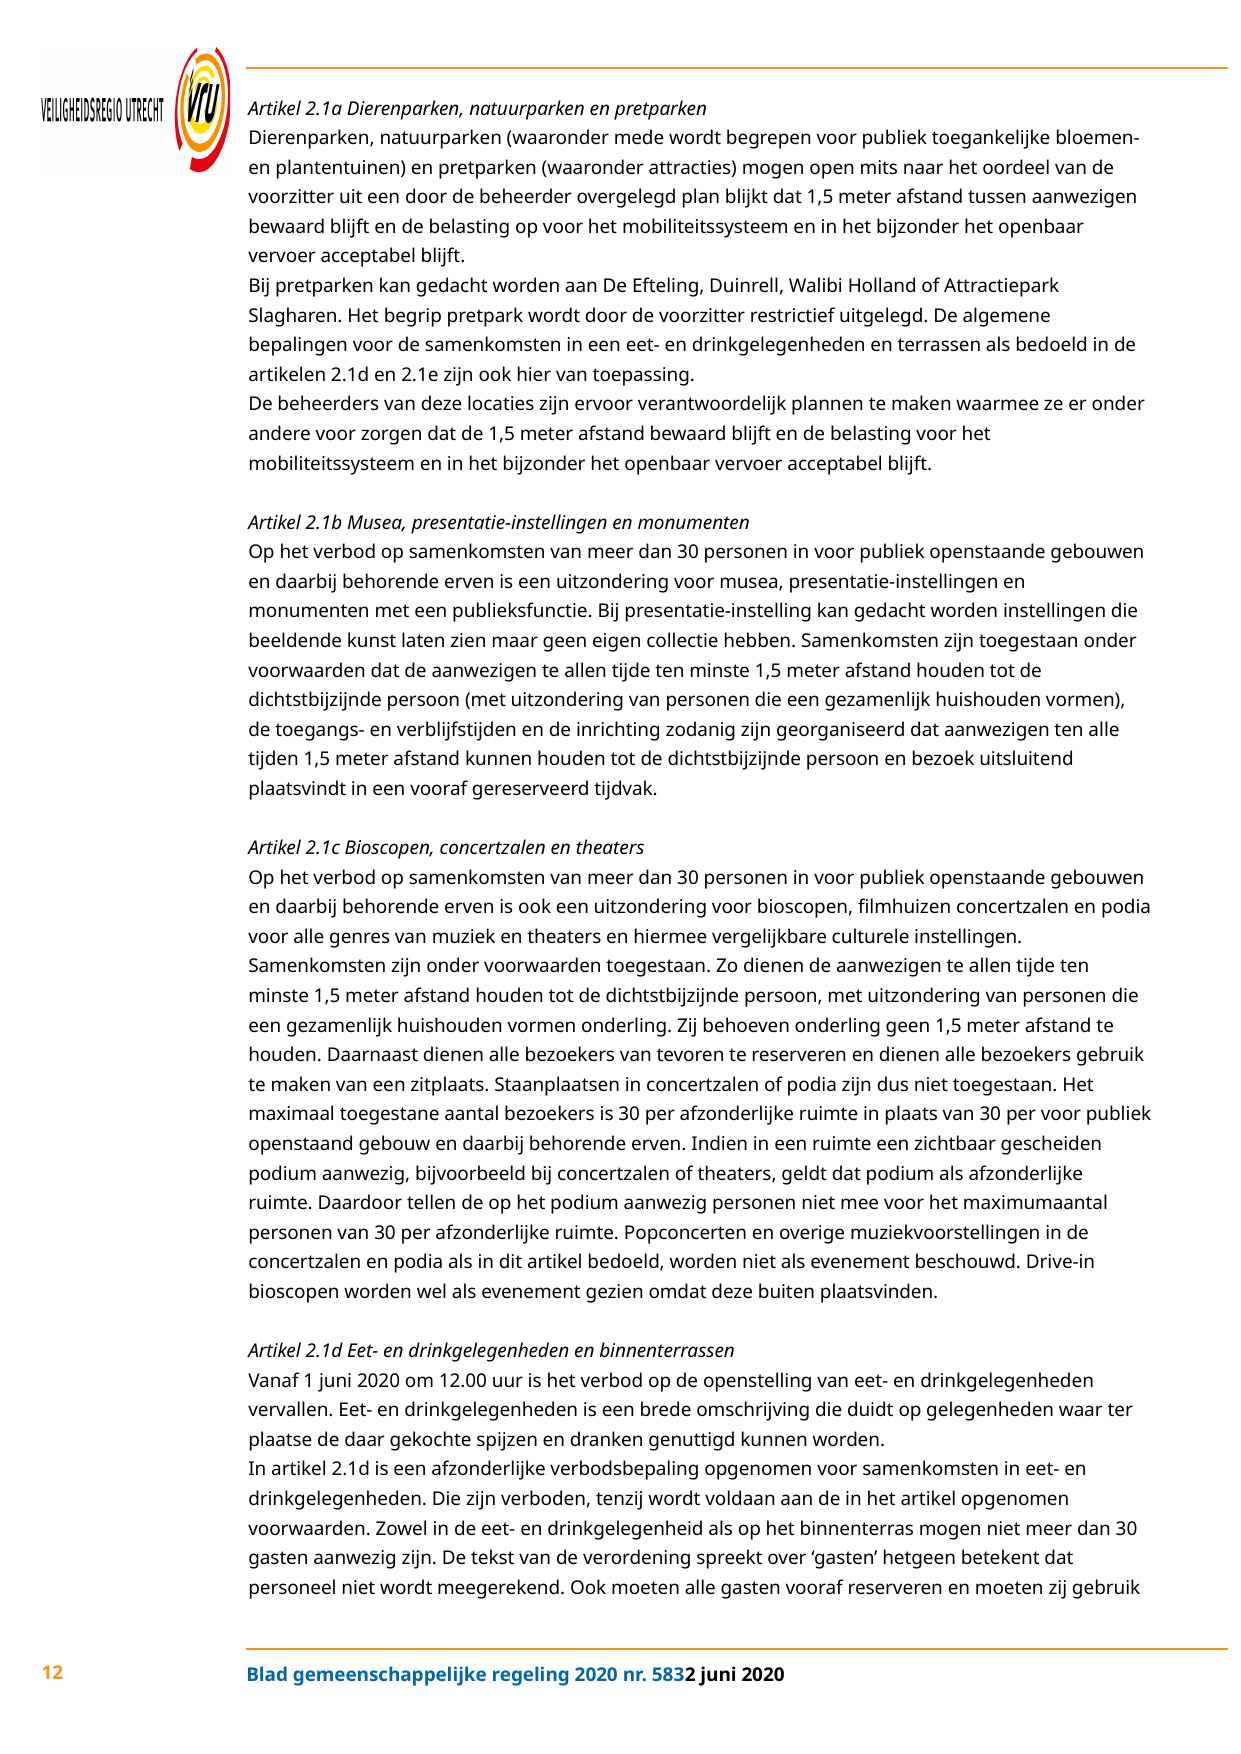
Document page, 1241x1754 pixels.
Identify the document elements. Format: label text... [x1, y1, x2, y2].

text Dierenparken, natuurparken (waaronder mede wordt begrepen voor publiek toegankelijke bloemen- en plantentuinen) en pretparken (waaronder attracties) mogen open mits naar het oordeel van de voorzitter uit een door de beheerder overgelegd plan blijkt dat 1,5 meter afstand tussen aanwezigen bewaard blijft en de belasting op voor het mobiliteitssysteem en in het bijzonder het openbaar vervoer acceptabel blijft. [248, 124, 1152, 268]
text De beheerders van deze locaties zijn ervoor verantwoordelijk plannen te maken waarmee ze er onder andere voor zorgen dat de 1,5 meter afstand bewaard blijft en de belasting voor het mobiliteitssysteem en in het bijzonder het openbaar vervoer acceptabel blijft. [248, 391, 1152, 476]
text Op het verbod op samenkomsten van meer dan 30 personen in voor publiek openstaande gebouwen en daarbij behorende erven is een uitzondering voor musea, presentatie-instellingen en monumenten met een publieksfunctie. Bij presentatie-instelling kan gedacht worden instellingen die beeldende kunst laten zien maar geen eigen collectie hebben. Samenkomsten zijn toegestaan onder voorwaarden dat de aanwezigen te allen tijde ten minste 1,5 meter afstand houden tot de dichtstbijzijnde persoon (met uitzondering van personen die een gezamenlijk huishouden vormen), de toegangs- en verblijfstijden en de inrichting zodanig zijn georganiseerd dat aanwezigen ten alle tijden 1,5 meter afstand kunnen houden tot de dichtstbijzijnde persoon en bezoek uitsluitend plaatsvindt in een vooraf gereserveerd tijdvak. [248, 538, 1152, 801]
text Artikel 2.1b Musea, presentatie-instellingen en monumenten [248, 509, 1152, 535]
text Bij pretparken kan gedacht worden aan De Efteling, Duinrell, Walibi Holland of Attractiepark Slagharen. Het begrip pretpark wordt door de voorzitter restrictief uitgelegd. De algemene bepalingen voor de samenkomsten in een eet- en drinkgelegenheden en terrassen als bedoeld in de artikelen 2.1d en 2.1e zijn ook hier van toepassing. [248, 272, 1152, 387]
text Op het verbod op samenkomsten van meer dan 30 personen in voor publiek openstaande gebouwen en daarbij behorende erven is ook een uitzondering voor bioscopen, filmhuizen concertzalen en podia voor alle genres van muziek en theaters en hiermee vergelijkbare culturele instellingen. Samenkomsten zijn onder voorwaarden toegestaan. Zo dienen de aanwezigen te allen tijde ten minste 1,5 meter afstand houden tot de dichtstbijzijnde persoon, met uitzondering van personen die een gezamenlijk huishouden vormen onderling. Zij behoeven onderling geen 1,5 meter afstand te houden. Daarnaast dienen alle bezoekers van tevoren te reserveren en dienen alle bezoekers gebruik te maken van een zitplaats. Staanplaatsen in concertzalen of podia zijn dus niet toegestaan. Het maximaal toegestane aantal bezoekers is 30 per afzonderlijke ruimte in plaats van 30 per voor publiek openstaand gebouw en daarbij behorende erven. Indien in een ruimte een zichtbaar gescheiden podium aanwezig, bijvoorbeeld bij concertzalen of theaters, geldt dat podium als afzonderlijke ruimte. Daardoor tellen de op het podium aanwezig personen niet mee voor het maximumaantal personen van 30 per afzonderlijke ruimte. Popconcerten en overige muziekvoorstellingen in de concertzalen en podia als in dit artikel bedoeld, worden niet als evenement beschouwd. Drive-in bioscopen worden wel als evenement gezien omdat deze buiten plaatsvinden. [248, 864, 1152, 1304]
text Artikel 2.1d Eet- en drinkgelegenheden en binnenterrassen [248, 1337, 1152, 1363]
picture [41, 47, 231, 172]
text Artikel 2.1c Bioscopen, concertzalen en theaters [248, 834, 1152, 860]
text In artikel 2.1d is een afzonderlijke verbodsbepaling opgenomen voor samenkomsten in eet- en drinkgelegenheden. Die zijn verboden, tenzij wordt voldaan aan de in het artikel opgenomen voorwaarden. Zowel in de eet- en drinkgelegenheid als op het binnenterras mogen niet meer dan 30 gasten aanwezig zijn. De tekst van de verordening spreekt over ‘gasten’ hetgeen betekent dat personeel niet wordt meegerekend. Ook moeten alle gasten vooraf reserveren en moeten zij gebruik [248, 1456, 1152, 1600]
text Artikel 2.1a Dierenparken, natuurparken en pretparken [248, 95, 1152, 121]
text Vanaf 1 juni 2020 om 12.00 uur is het verbod op de openstelling van eet- en drinkgelegenheden vervallen. Eet- en drinkgelegenheden is een brede omschrijving die duidt op gelegenheden waar ter plaatse de daar gekochte spijzen en dranken genuttigd kunnen worden. [248, 1367, 1152, 1452]
